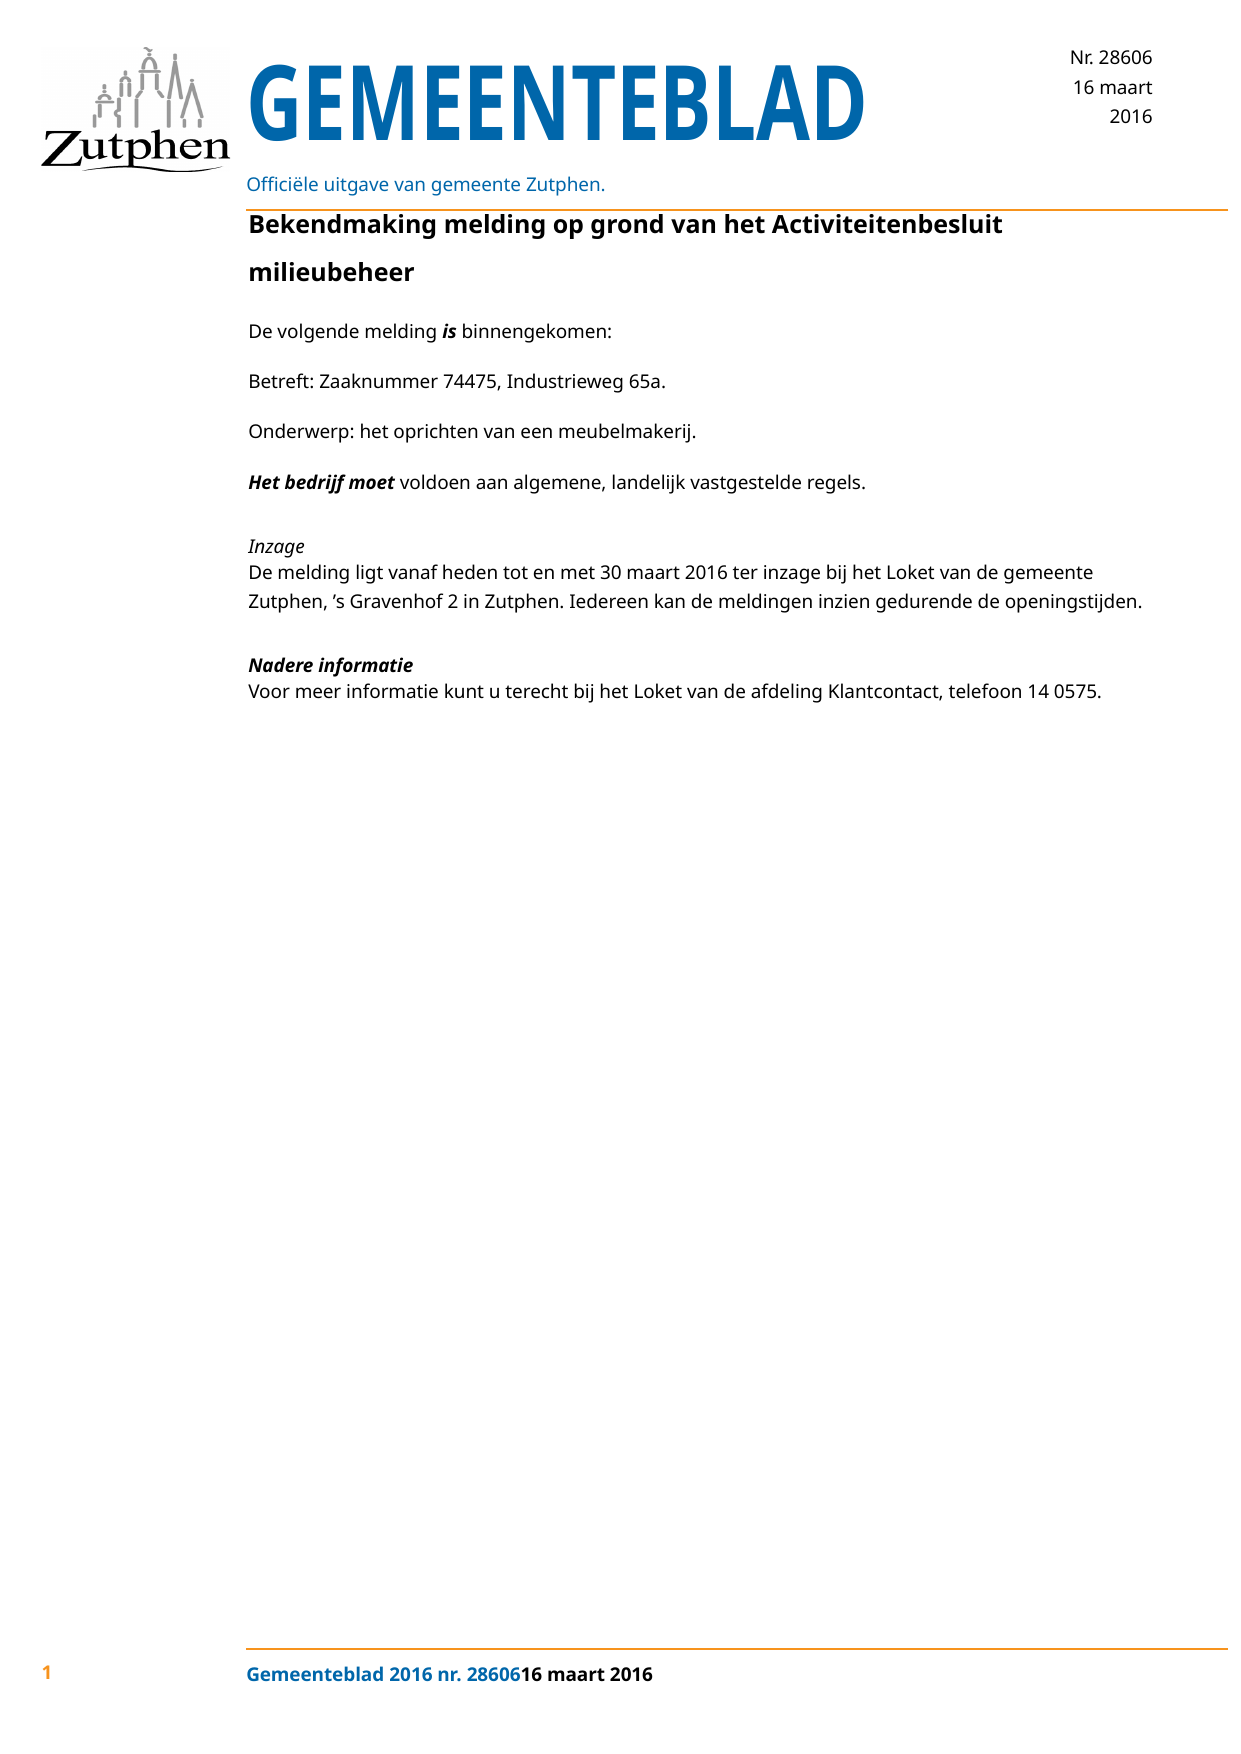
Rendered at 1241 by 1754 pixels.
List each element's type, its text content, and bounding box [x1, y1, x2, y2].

text Betreft: Zaaknummer 74475, Industrieweg 65a. [248, 368, 1152, 394]
text Voor meer informatie kunt u terecht bij het Loket van de afdeling Klantcontact, telefoon 14 0575. [248, 678, 1152, 704]
picture [41, 47, 231, 172]
text Nadere informatie [248, 652, 1152, 678]
text Het bedrijf moet voldoen aan algemene, landelijk vastgestelde regels. [248, 469, 1152, 495]
text Inzage [248, 533, 1152, 559]
text Onderwerp: het oprichten van een meubelmakerij. [248, 419, 1152, 444]
text De melding ligt vanaf heden tot en met 30 maart 2016 ter inzage bij het Loket van de gemeente Zutphen, ’s Gravenhof 2 in Zutphen. Iedereen kan de meldingen inzien gedurende de openingstijden. [248, 559, 1152, 614]
text De volgende melding is binnengekomen: [248, 318, 1152, 344]
text Bekendmaking melding op grond van het Activiteitenbesluit milieubeheer [248, 211, 1152, 288]
